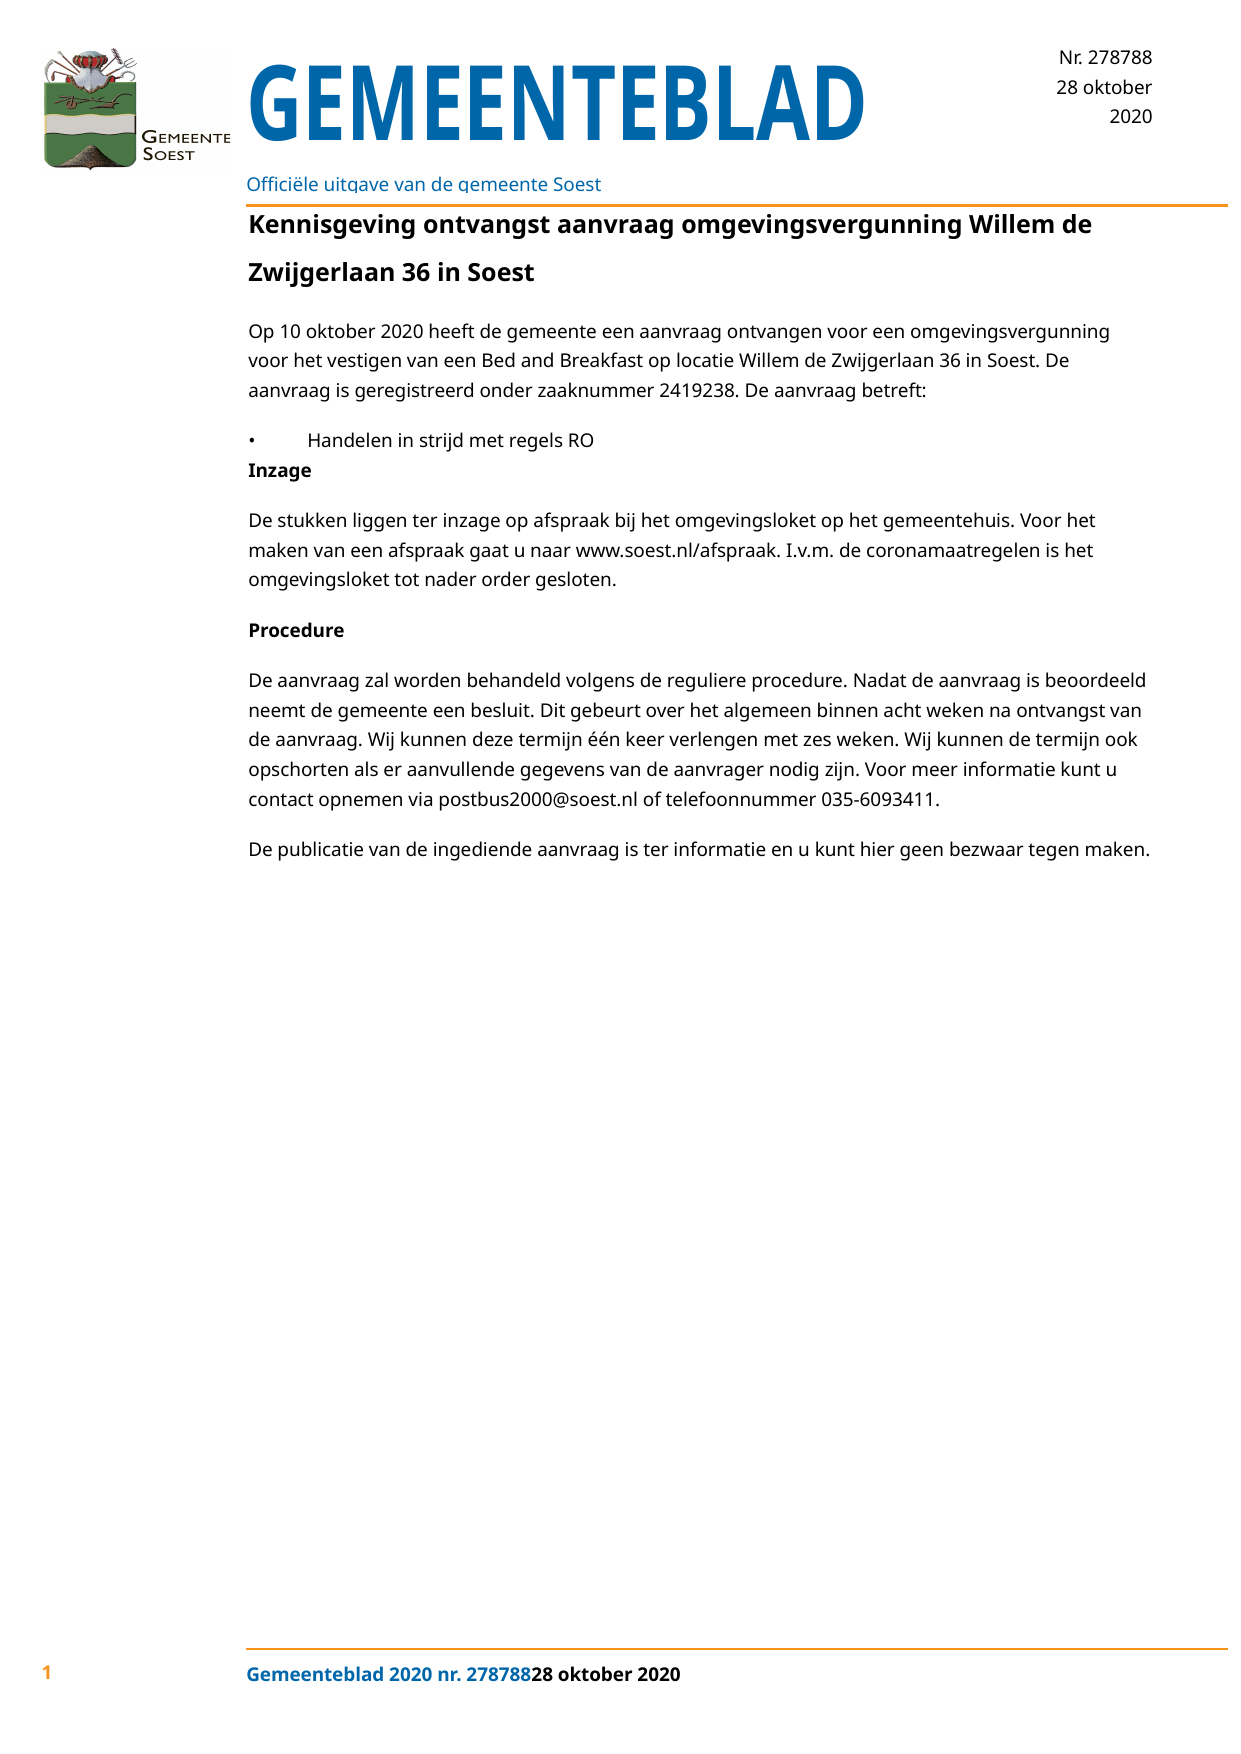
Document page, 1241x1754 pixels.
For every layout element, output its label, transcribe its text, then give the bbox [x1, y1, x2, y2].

text Kennisgeving ontvangst aanvraag omgevingsvergunning Willem de Zwijgerlaan 36 in Soest [248, 207, 1152, 288]
picture [41, 47, 231, 172]
list Handelen in strijd met regels RO [248, 427, 1152, 453]
text De stukken liggen ter inzage op afspraak bij het omgevingsloket op het gemeentehuis. Voor het maken van een afspraak gaat u naar www.soest.nl/afspraak. I.v.m. de coronamaatregelen is het omgevingsloket tot nader order gesloten. [248, 507, 1152, 592]
text Inzage [248, 457, 1152, 483]
text De aanvraag zal worden behandeld volgens de reguliere procedure. Nadat de aanvraag is beoordeeld neemt de gemeente een besluit. Dit gebeurt over het algemeen binnen acht weken na ontvangst van de aanvraag. Wij kunnen deze termijn één keer verlengen met zes weken. Wij kunnen de termijn ook opschorten als er aanvullende gegevens van de aanvrager nodig zijn. Voor meer informatie kunt u contact opnemen via postbus2000@soest.nl of telefoonnummer 035-6093411. [248, 667, 1152, 812]
text Op 10 oktober 2020 heeft de gemeente een aanvraag ontvangen voor een omgevingsvergunning voor het vestigen van een Bed and Breakfast op locatie Willem de Zwijgerlaan 36 in Soest. De aanvraag is geregistreerd onder zaaknummer 2419238. De aanvraag betreft: [248, 318, 1152, 403]
text De publicatie van de ingediende aanvraag is ter informatie en u kunt hier geen bezwaar tegen maken. [248, 836, 1152, 862]
text Procedure [248, 617, 1152, 643]
